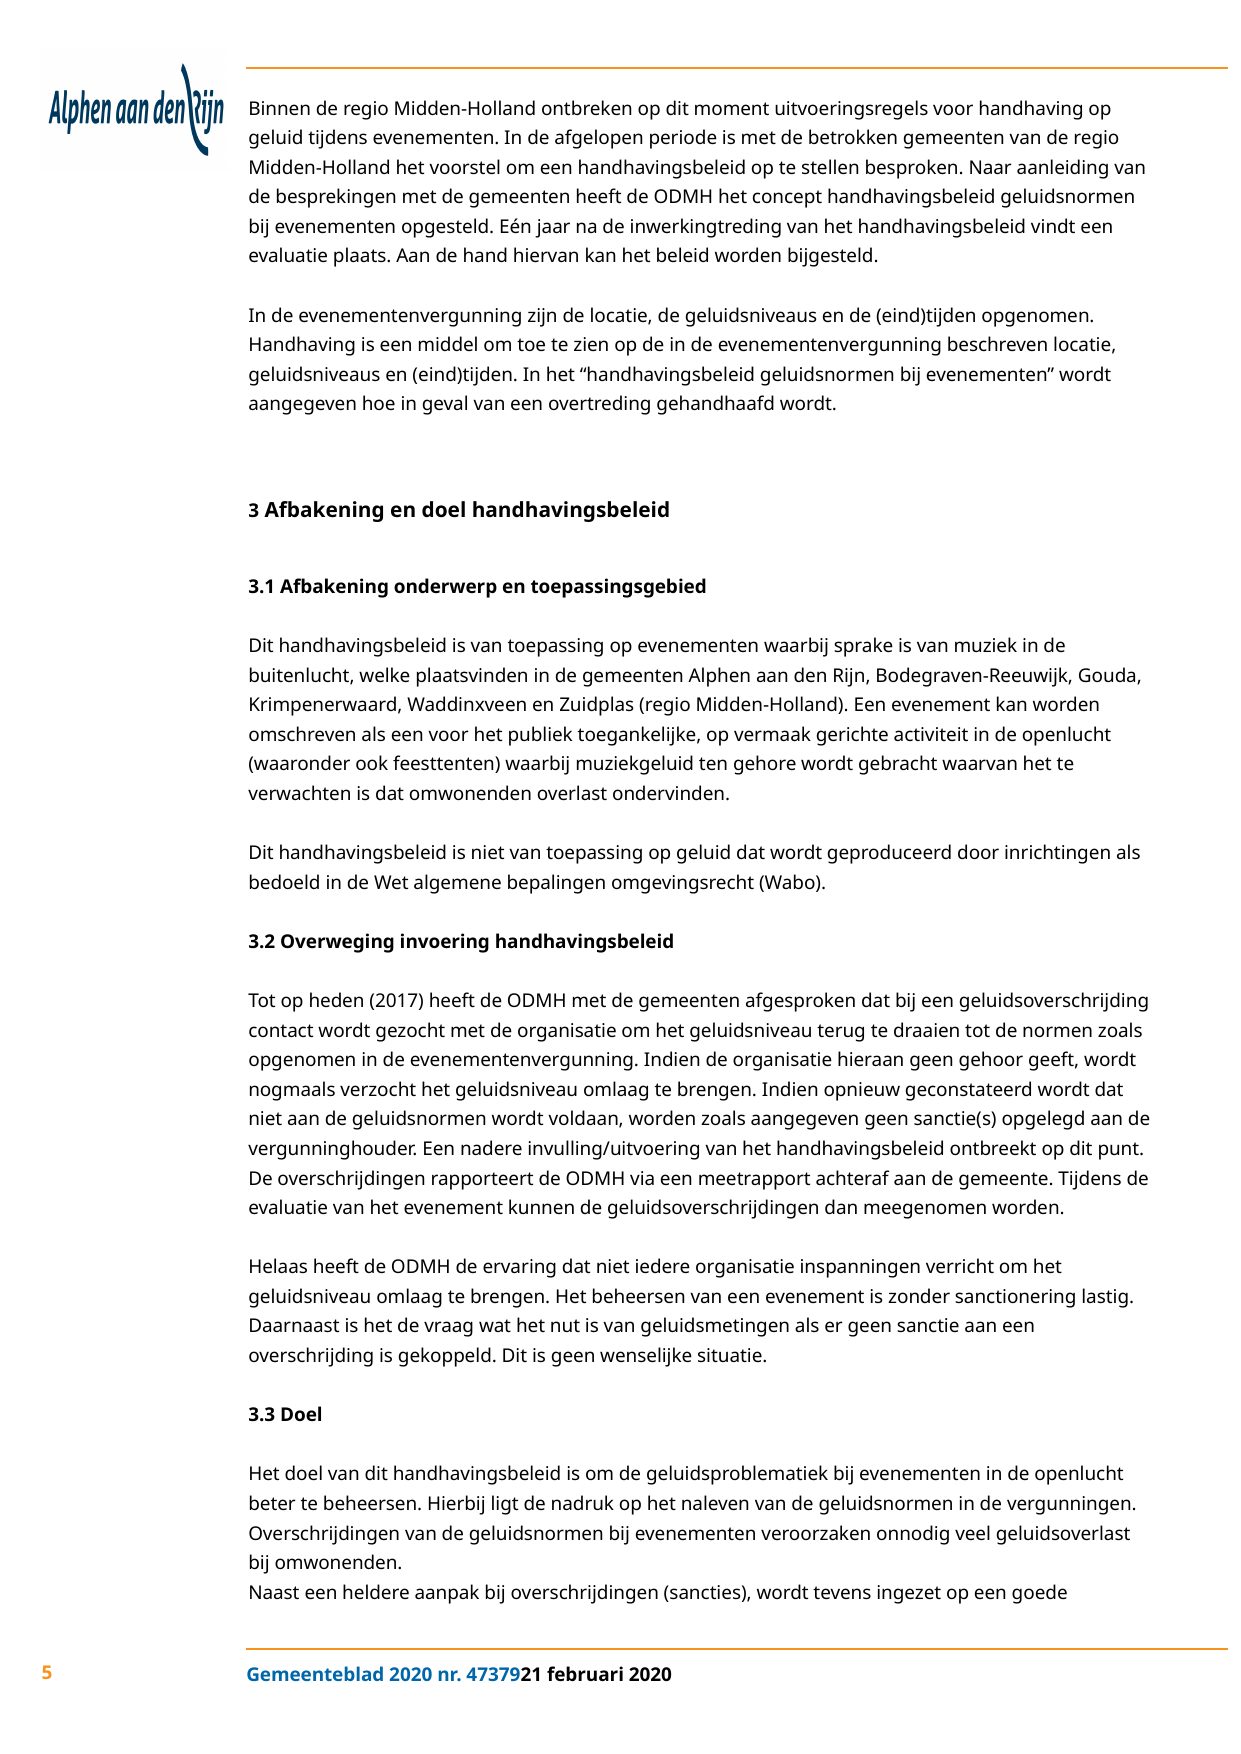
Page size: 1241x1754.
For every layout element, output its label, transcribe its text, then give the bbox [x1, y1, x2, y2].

text Dit handhavingsbeleid is niet van toepassing op geluid dat wordt geproduceerd door inrichtingen als bedoeld in de Wet algemene bepalingen omgevingsrecht (Wabo). [248, 839, 1152, 895]
text 3.3 Doel [248, 1401, 1152, 1427]
text 3.1 Afbakening onderwerp en toepassingsgebied [248, 573, 1152, 599]
text Naast een heldere aanpak bij overschrijdingen (sancties), wordt tevens ingezet op een goede [248, 1579, 1152, 1605]
text Binnen de regio Midden-Holland ontbreken op dit moment uitvoeringsregels voor handhaving op geluid tijdens evenementen. In de afgelopen periode is met de betrokken gemeenten van de regio Midden-Holland het voorstel om een handhavingsbeleid op te stellen besproken. Naar aanleiding van de besprekingen met de gemeenten heeft de ODMH het concept handhavingsbeleid geluidsnormen bij evenementen opgesteld. Eén jaar na de inwerkingtreding van het handhavingsbeleid vindt een evaluatie plaats. Aan de hand hiervan kan het beleid worden bijgesteld. [248, 95, 1152, 268]
text Dit handhavingsbeleid is van toepassing op evenementen waarbij sprake is van muziek in de buitenlucht, welke plaatsvinden in de gemeenten Alphen aan den Rijn, Bodegraven-Reeuwijk, Gouda, Krimpenerwaard, Waddinxveen en Zuidplas (regio Midden-Holland). Een evenement kan worden omschreven als een voor het publiek toegankelijke, op vermaak gerichte activiteit in de openlucht (waaronder ook feesttenten) waarbij muziekgeluid ten gehore wordt gebracht waarvan het te verwachten is dat omwonenden overlast ondervinden. [248, 632, 1152, 806]
text Helaas heeft de ODMH de ervaring dat niet iedere organisatie inspanningen verricht om het geluidsniveau omlaag te brengen. Het beheersen van een evenement is zonder sanctionering lastig. Daarnaast is het de vraag wat het nut is van geluidsmetingen als er geen sanctie aan een overschrijding is gekoppeld. Dit is geen wenselijke situatie. [248, 1253, 1152, 1368]
text 3 Afbakening en doel handhavingsbeleid [248, 495, 1152, 524]
text In de evenementenvergunning zijn de locatie, de geluidsniveaus en de (eind)tijden opgenomen. Handhaving is een middel om toe te zien op de in de evenementenvergunning beschreven locatie, geluidsniveaus en (eind)tijden. In het “handhavingsbeleid geluidsnormen bij evenementen” wordt aangegeven hoe in geval van een overtreding gehandhaafd wordt. [248, 302, 1152, 416]
text Het doel van dit handhavingsbeleid is om de geluidsproblematiek bij evenementen in de openlucht beter te beheersen. Hierbij ligt de nadruk op het naleven van de geluidsnormen in de vergunningen. Overschrijdingen van de geluidsnormen bij evenementen veroorzaken onnodig veel geluidsoverlast bij omwonenden. [248, 1461, 1152, 1575]
picture [41, 47, 231, 172]
text 3.2 Overweging invoering handhavingsbeleid [248, 928, 1152, 954]
text Tot op heden (2017) heeft de ODMH met de gemeenten afgesproken dat bij een geluidsoverschrijding contact wordt gezocht met de organisatie om het geluidsniveau terug te draaien tot de normen zoals opgenomen in de evenementenvergunning. Indien de organisatie hieraan geen gehoor geeft, wordt nogmaals verzocht het geluidsniveau omlaag te brengen. Indien opnieuw geconstateerd wordt dat niet aan de geluidsnormen wordt voldaan, worden zoals aangegeven geen sanctie(s) opgelegd aan de vergunninghouder. Een nadere invulling/uitvoering van het handhavingsbeleid ontbreekt op dit punt. De overschrijdingen rapporteert de ODMH via een meetrapport achteraf aan de gemeente. Tijdens de evaluatie van het evenement kunnen de geluidsoverschrijdingen dan meegenomen worden. [248, 987, 1152, 1220]
